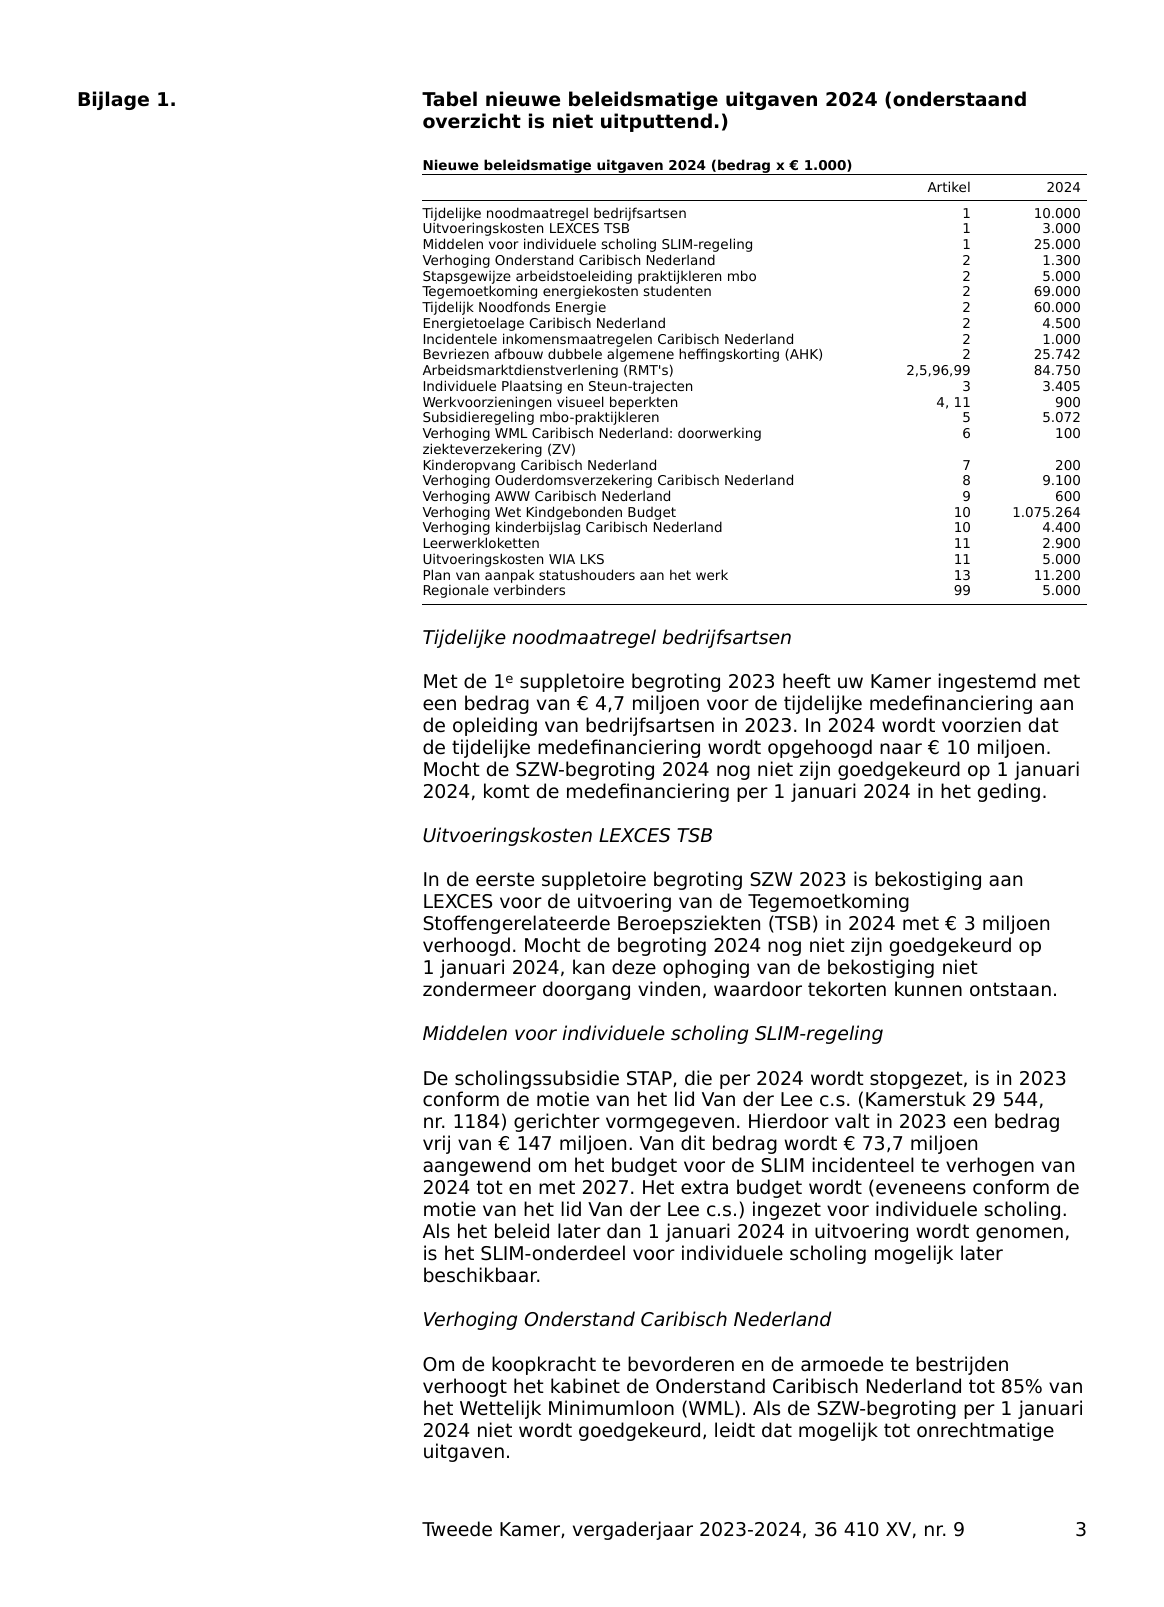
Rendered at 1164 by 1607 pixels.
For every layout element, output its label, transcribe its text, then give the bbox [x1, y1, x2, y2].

table_cell 2 [860, 269, 976, 284]
subtitle Verhoging Onderstand Caribisch Nederland [422, 1309, 1087, 1331]
table_cell Verhoging Wet Kindgebonden Budget [422, 505, 860, 520]
table_cell Regionale verbinders [422, 583, 860, 603]
table_cell 200 [976, 457, 1087, 473]
table_cell Tijdelijk Noodfonds Energie [422, 300, 860, 316]
table_cell 2 [860, 300, 976, 316]
table_cell 6 [860, 426, 976, 457]
subtitle Middelen voor individuele scholing SLIM-regeling [422, 1023, 1087, 1045]
table_cell 9 [860, 489, 976, 504]
table_cell 2.900 [976, 536, 1087, 552]
table_cell Werkvoorzieningen visueel beperkten [422, 394, 860, 410]
table_cell 1.300 [976, 253, 1087, 268]
table_cell 2 [860, 284, 976, 300]
table_cell Artikel [860, 175, 976, 200]
table_cell 1 [860, 201, 976, 221]
table_cell 900 [976, 394, 1087, 410]
text Met de 1e suppletoire begroting 2023 heeft uw Kamer ingestemd met een bedrag van € 4,7 miljoen voor de tijdelijke medefinanciering aan de opleiding van bedrijfsartsen in 2023. In 2024 wordt voorzien dat de tijdelijke medefinanciering wordt opgehoogd naar € 10 miljoen. Mocht de SZW-begroting 2024 nog niet zijn goedgekeurd op 1 januari 2024, komt de medefinanciering per 1 januari 2024 in het geding. [422, 671, 1087, 803]
table_cell 11 [860, 552, 976, 567]
table_cell 1.075.264 [976, 505, 1087, 520]
table_cell 3.000 [976, 221, 1087, 237]
table_cell Middelen voor individuele scholing SLIM-regeling [422, 237, 860, 253]
table_cell 4.400 [976, 520, 1087, 536]
table_cell 2 [860, 331, 976, 347]
table_cell Leerwerkloketten [422, 536, 860, 552]
table_cell Incidentele inkomensmaatregelen Caribisch Nederland [422, 331, 860, 347]
table_cell 5.000 [976, 583, 1087, 603]
table_cell 10 [860, 505, 976, 520]
table_cell 1 [860, 237, 976, 253]
subtitle Uitvoeringskosten LEXCES TSB [422, 825, 1087, 847]
table_cell 5.000 [976, 269, 1087, 284]
table_cell 11.200 [976, 568, 1087, 583]
table_cell 8 [860, 473, 976, 489]
table_cell Verhoging AWW Caribisch Nederland [422, 489, 860, 504]
table_cell 3.405 [976, 379, 1087, 394]
table_cell 10 [860, 520, 976, 536]
table_cell 2 [860, 253, 976, 268]
table_cell 25.742 [976, 347, 1087, 363]
table_cell 5 [860, 410, 976, 426]
table_cell 600 [976, 489, 1087, 504]
table_cell Plan van aanpak statushouders aan het werk [422, 568, 860, 583]
table_cell Uitvoeringskosten LEXCES TSB [422, 221, 860, 237]
table_cell 84.750 [976, 363, 1087, 379]
table_cell 2 [860, 316, 976, 331]
table_cell 2024 [976, 175, 1087, 200]
table_cell Energietoelage Caribisch Nederland [422, 316, 860, 331]
table_cell 11 [860, 536, 976, 552]
table_cell Uitvoeringskosten WIA LKS [422, 552, 860, 567]
table_cell Verhoging WML Caribisch Nederland: doorwerking ziekteverzekering (ZV) [422, 426, 860, 457]
table_cell 2,5,96,99 [860, 363, 976, 379]
text In de eerste suppletoire begroting SZW 2023 is bekostiging aan LEXCES voor de uitvoering van de Tegemoetkoming Stoffengerelateerde Beroepsziekten (TSB) in 2024 met € 3 miljoen verhoogd. Mocht de begroting 2024 nog niet zijn goedgekeurd op 1 januari 2024, kan deze ophoging van de bekostiging niet zondermeer doorgang vinden, waardoor tekorten kunnen ontstaan. [422, 869, 1087, 1001]
table_cell Bevriezen afbouw dubbele algemene heffingskorting (AHK) [422, 347, 860, 363]
table_cell Subsidieregeling mbo-praktijkleren [422, 410, 860, 426]
table_cell 69.000 [976, 284, 1087, 300]
table_cell 1 [860, 221, 976, 237]
table_cell 100 [976, 426, 1087, 457]
table_cell Verhoging Ouderdomsverzekering Caribisch Nederland [422, 473, 860, 489]
table_cell 2 [860, 347, 976, 363]
table_cell Individuele Plaatsing en Steun-trajecten [422, 379, 860, 394]
subtitle Tijdelijke noodmaatregel bedrijfsartsen [422, 627, 1087, 649]
table_cell 1.000 [976, 331, 1087, 347]
text De scholingssubsidie STAP, die per 2024 wordt stopgezet, is in 2023 conform de motie van het lid Van der Lee c.s. (Kamerstuk 29 544, nr. 1184) gerichter vormgegeven. Hierdoor valt in 2023 een bedrag vrij van € 147 miljoen. Van dit bedrag wordt € 73,7 miljoen aangewend om het budget voor de SLIM incidenteel te verhogen van 2024 tot en met 2027. Het extra budget wordt (eveneens conform de motie van het lid Van der Lee c.s.) ingezet voor individuele scholing. Als het beleid later dan 1 januari 2024 in uitvoering wordt genomen, is het SLIM-onderdeel voor individuele scholing mogelijk later beschikbaar. [422, 1067, 1087, 1287]
table_cell 13 [860, 568, 976, 583]
table_cell 5.072 [976, 410, 1087, 426]
table_cell 4, 11 [860, 394, 976, 410]
table_cell 10.000 [976, 201, 1087, 221]
table_cell 9.100 [976, 473, 1087, 489]
table_cell Kinderopvang Caribisch Nederland [422, 457, 860, 473]
subtitle Bijlage 1. Tabel nieuwe beleidsmatige uitgaven 2024 (onderstaand overzicht is niet uitputtend.) [77, 89, 1087, 133]
table_cell 3 [860, 379, 976, 394]
table_cell 4.500 [976, 316, 1087, 331]
table_cell 5.000 [976, 552, 1087, 567]
table_header Nieuwe beleidsmatige uitgaven 2024 (bedrag x € 1.000) [422, 158, 1087, 174]
text Om de koopkracht te bevorderen en de armoede te bestrijden verhoogt het kabinet de Onderstand Caribisch Nederland tot 85% van het Wettelijk Minimumloon (WML). Als de SZW-begroting per 1 januari 2024 niet wordt goedgekeurd, leidt dat mogelijk tot onrechtmatige uitgaven. [422, 1353, 1087, 1463]
table_cell Tijdelijke noodmaatregel bedrijfsartsen [422, 201, 860, 221]
table_cell 7 [860, 457, 976, 473]
table_cell 99 [860, 583, 976, 603]
table_cell [422, 175, 860, 200]
table_cell Arbeidsmarktdienstverlening (RMT's) [422, 363, 860, 379]
table_cell Stapsgewĳze arbeidstoeleiding praktĳkleren mbo [422, 269, 860, 284]
table_cell Tegemoetkoming energiekosten studenten [422, 284, 860, 300]
table_cell 60.000 [976, 300, 1087, 316]
table_cell Verhoging kinderbijslag Caribisch Nederland [422, 520, 860, 536]
table_cell 25.000 [976, 237, 1087, 253]
table_cell Verhoging Onderstand Caribisch Nederland [422, 253, 860, 268]
